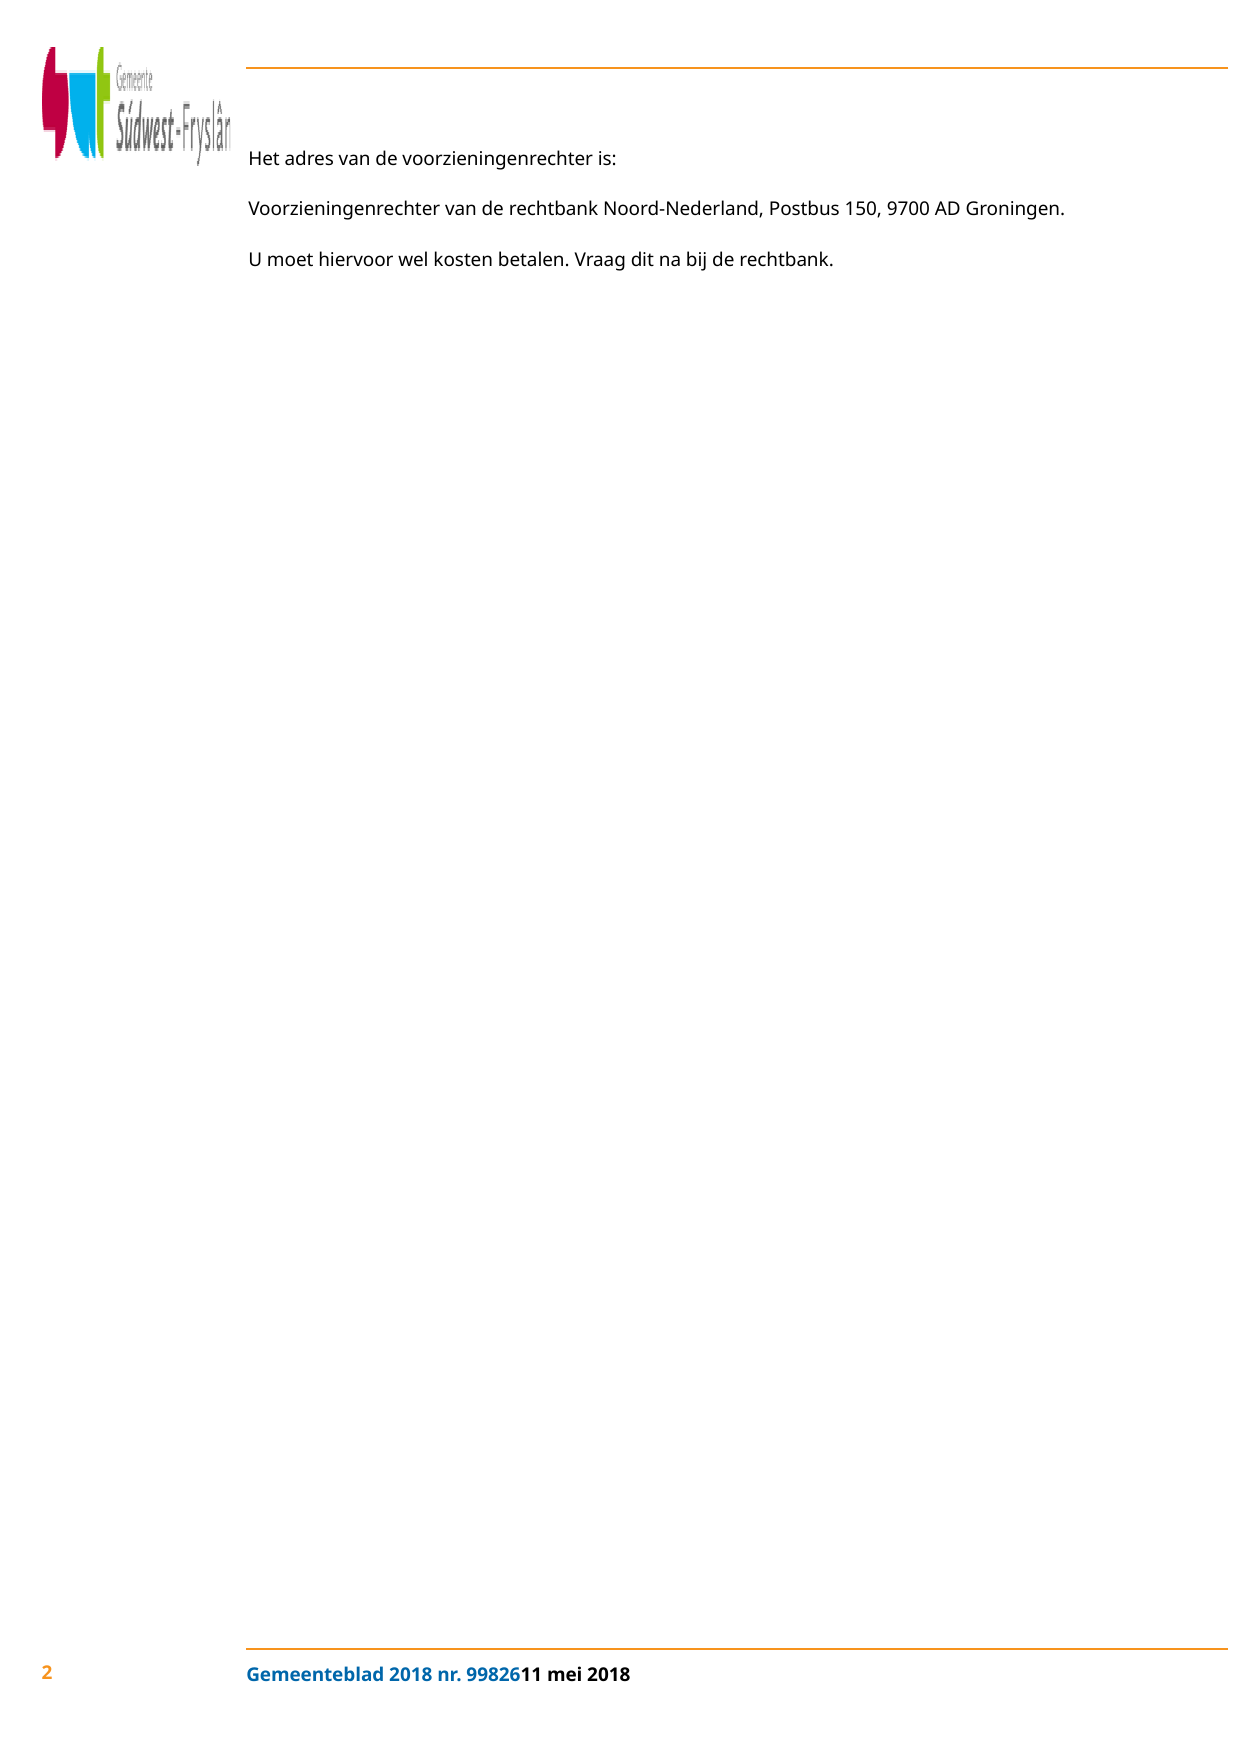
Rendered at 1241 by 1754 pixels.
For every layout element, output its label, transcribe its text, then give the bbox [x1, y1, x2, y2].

text U moet hiervoor wel kosten betalen. Vraag dit na bij de rechtbank. [248, 246, 1152, 272]
text Voorzieningenrechter van de rechtbank Noord-Nederland, Postbus 150, 9700 AD Groningen. [248, 196, 1152, 221]
text Het adres van de voorzieningenrechter is: [248, 145, 1152, 171]
picture [41, 47, 231, 172]
